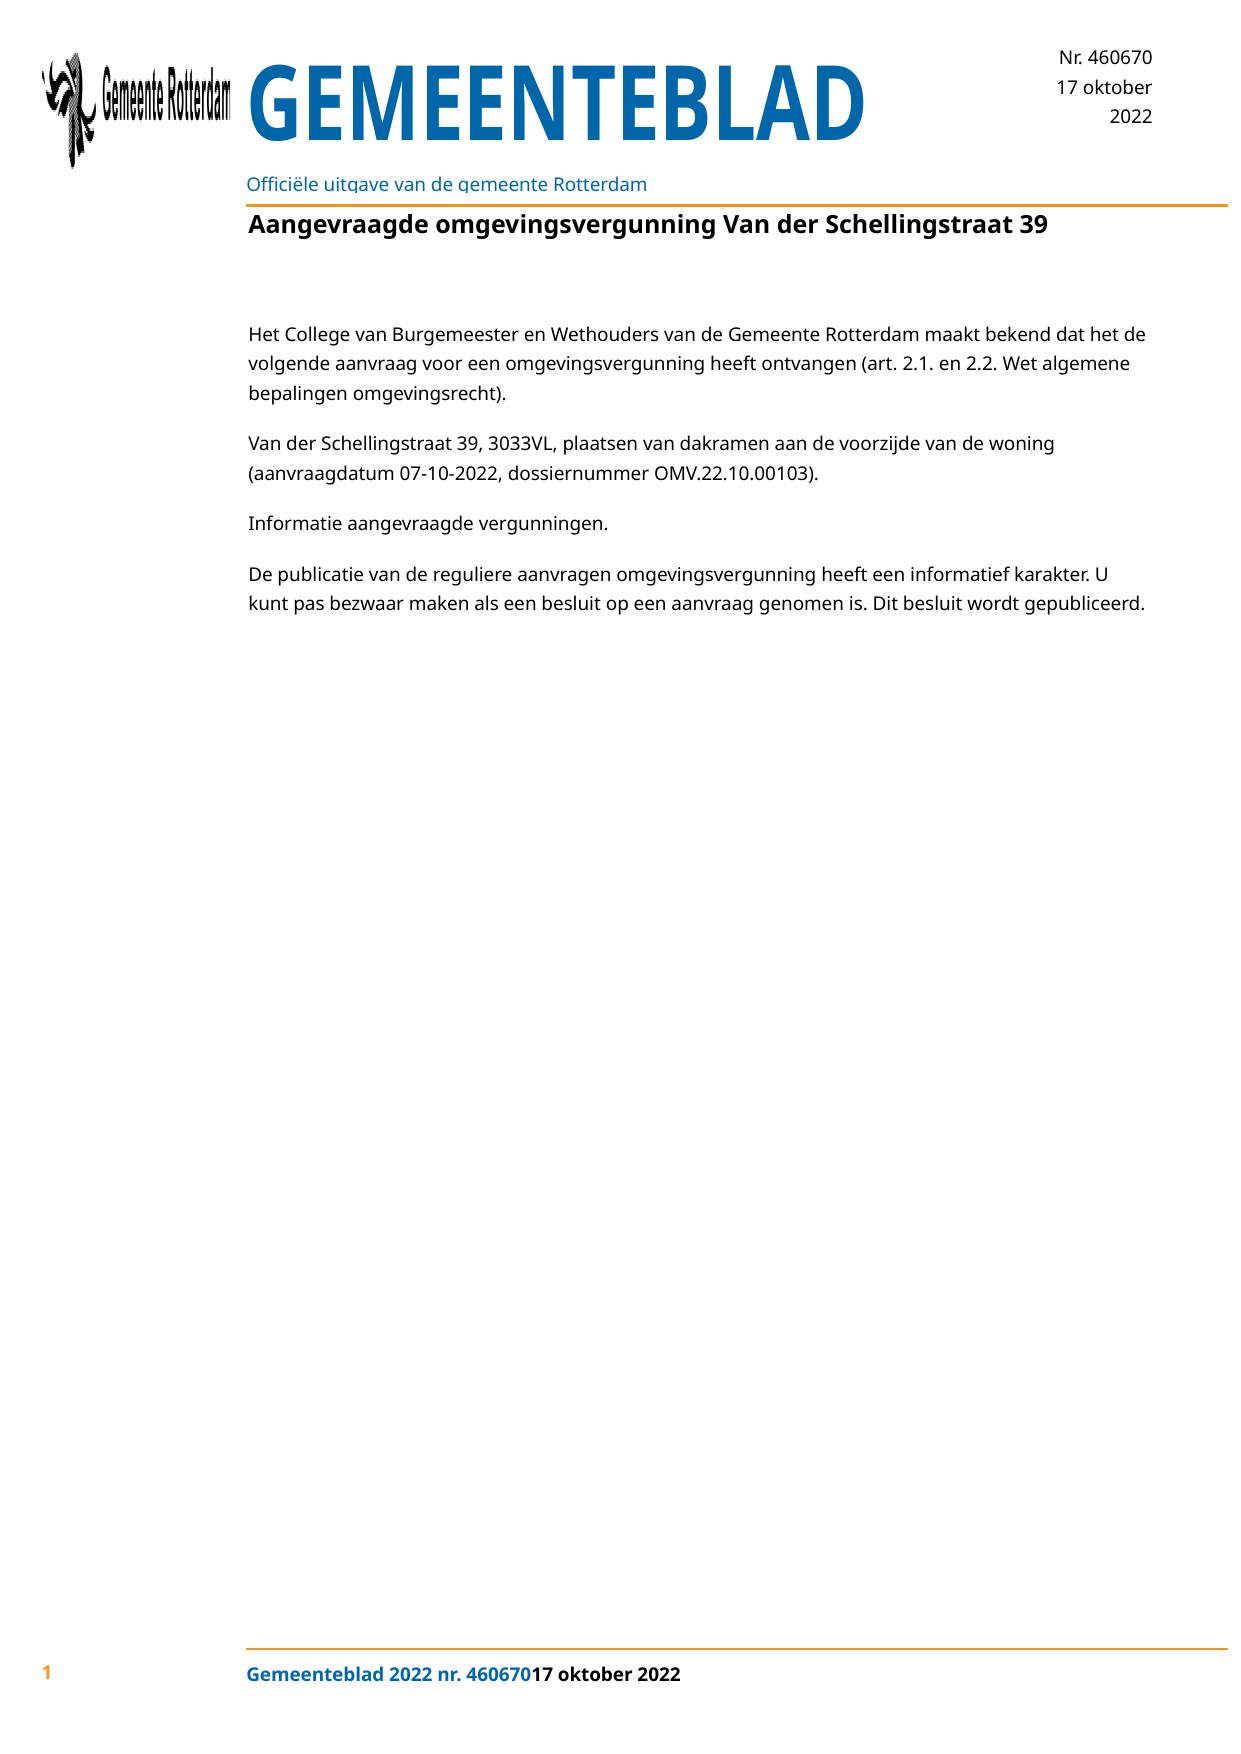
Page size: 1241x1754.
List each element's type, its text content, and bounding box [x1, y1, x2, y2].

text Het College van Burgemeester en Wethouders van de Gemeente Rotterdam maakt bekend dat het de volgende aanvraag voor een omgevingsvergunning heeft ontvangen (art. 2.1. en 2.2. Wet algemene bepalingen omgevingsrecht). [248, 321, 1152, 406]
text De publicatie van de reguliere aanvragen omgevingsvergunning heeft een informatief karakter. U kunt pas bezwaar maken als een besluit op een aanvraag genomen is. Dit besluit wordt gepubliceerd. [248, 561, 1152, 616]
text Van der Schellingstraat 39, 3033VL, plaatsen van dakramen aan de voorzijde van de woning (aanvraagdatum 07-10-2022, dossiernummer OMV.22.10.00103). [248, 430, 1152, 486]
picture [41, 47, 231, 172]
text Aangevraagde omgevingsvergunning Van der Schellingstraat 39 [248, 207, 1152, 241]
text Informatie aangevraagde vergunningen. [248, 510, 1152, 536]
